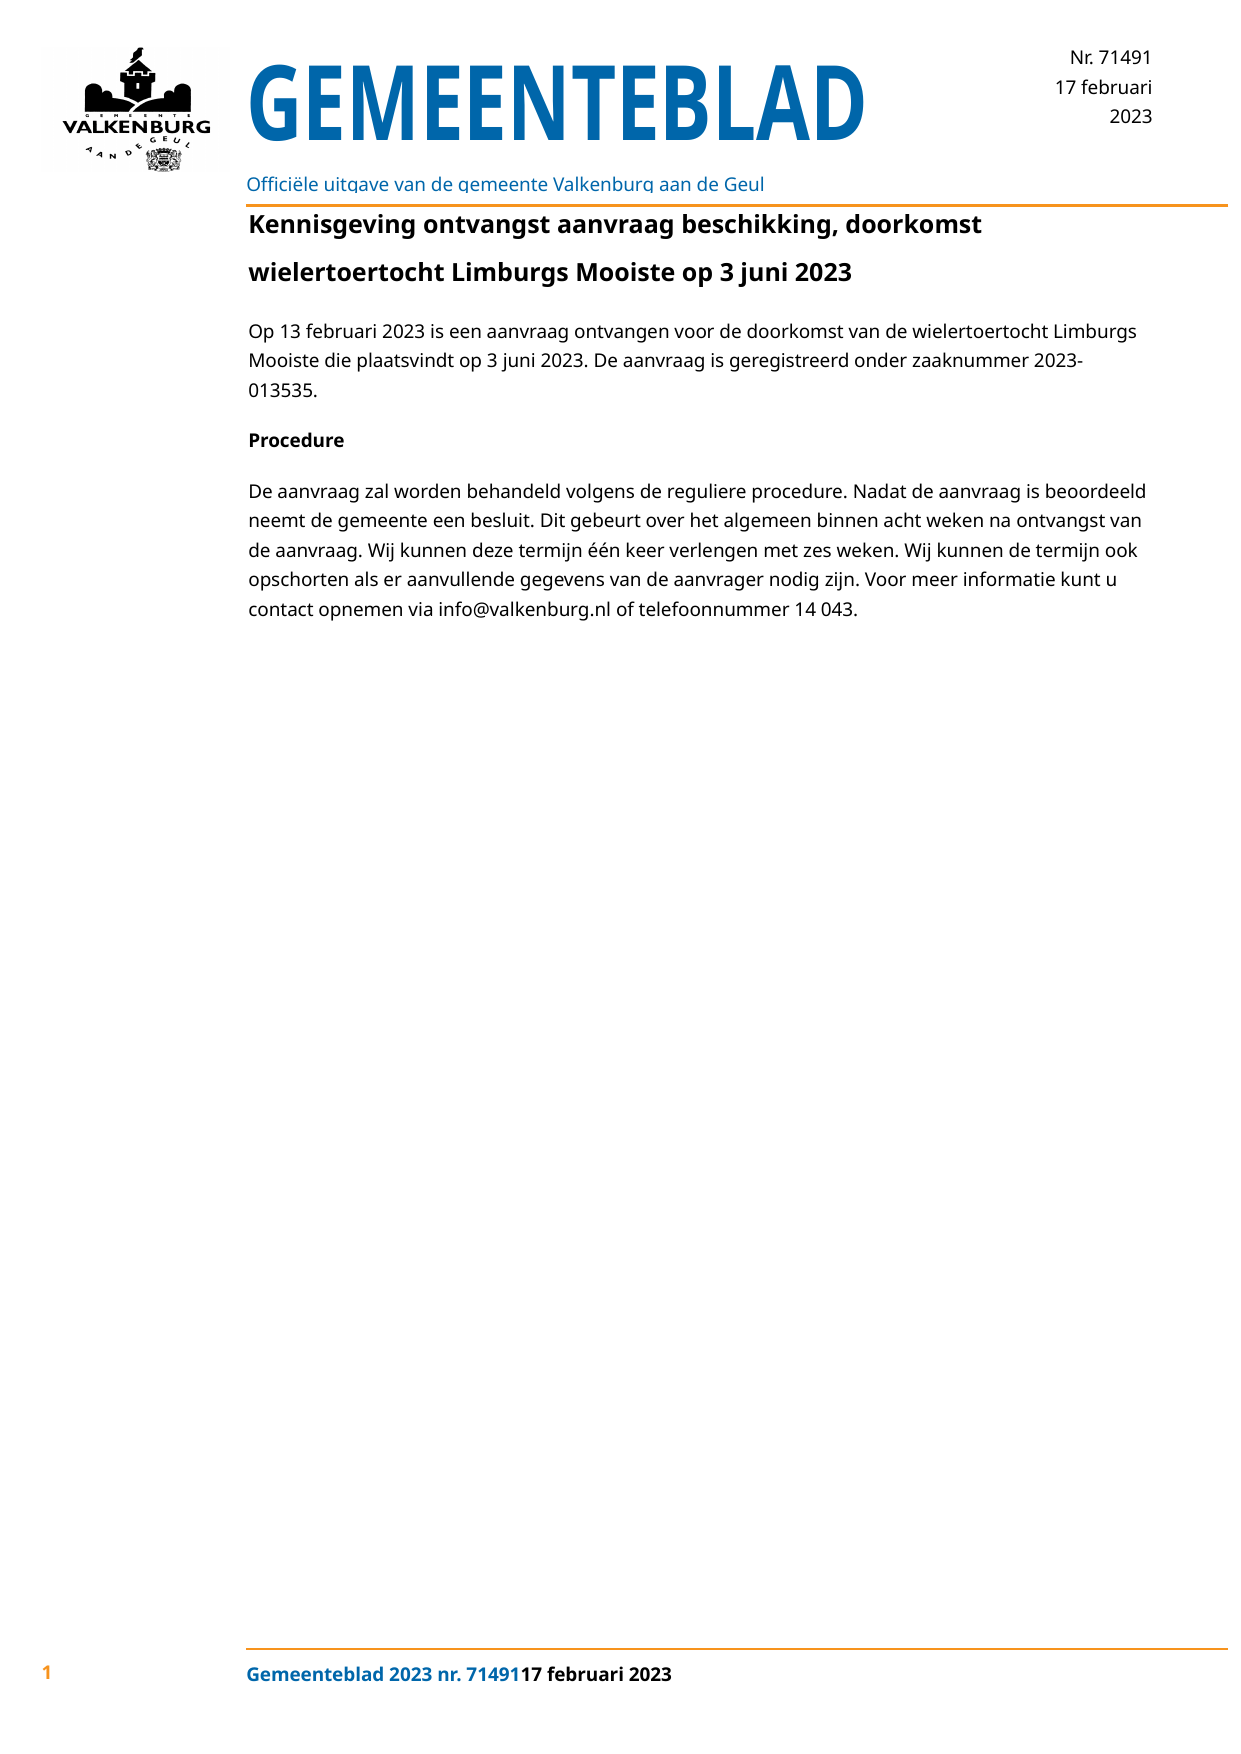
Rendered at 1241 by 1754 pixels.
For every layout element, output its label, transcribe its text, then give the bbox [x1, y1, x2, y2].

text Procedure [248, 427, 1152, 453]
text De aanvraag zal worden behandeld volgens de reguliere procedure. Nadat de aanvraag is beoordeeld neemt de gemeente een besluit. Dit gebeurt over het algemeen binnen acht weken na ontvangst van de aanvraag. Wij kunnen deze termijn één keer verlengen met zes weken. Wij kunnen de termijn ook opschorten als er aanvullende gegevens van de aanvrager nodig zijn. Voor meer informatie kunt u contact opnemen via info@valkenburg.nl of telefoonnummer 14 043. [248, 478, 1152, 622]
picture [41, 47, 231, 172]
text Kennisgeving ontvangst aanvraag beschikking, doorkomst wielertoertocht Limburgs Mooiste op 3 juni 2023 [248, 207, 1152, 288]
text Op 13 februari 2023 is een aanvraag ontvangen voor de doorkomst van de wielertoertocht Limburgs Mooiste die plaatsvindt op 3 juni 2023. De aanvraag is geregistreerd onder zaaknummer 2023-013535. [248, 318, 1152, 403]
